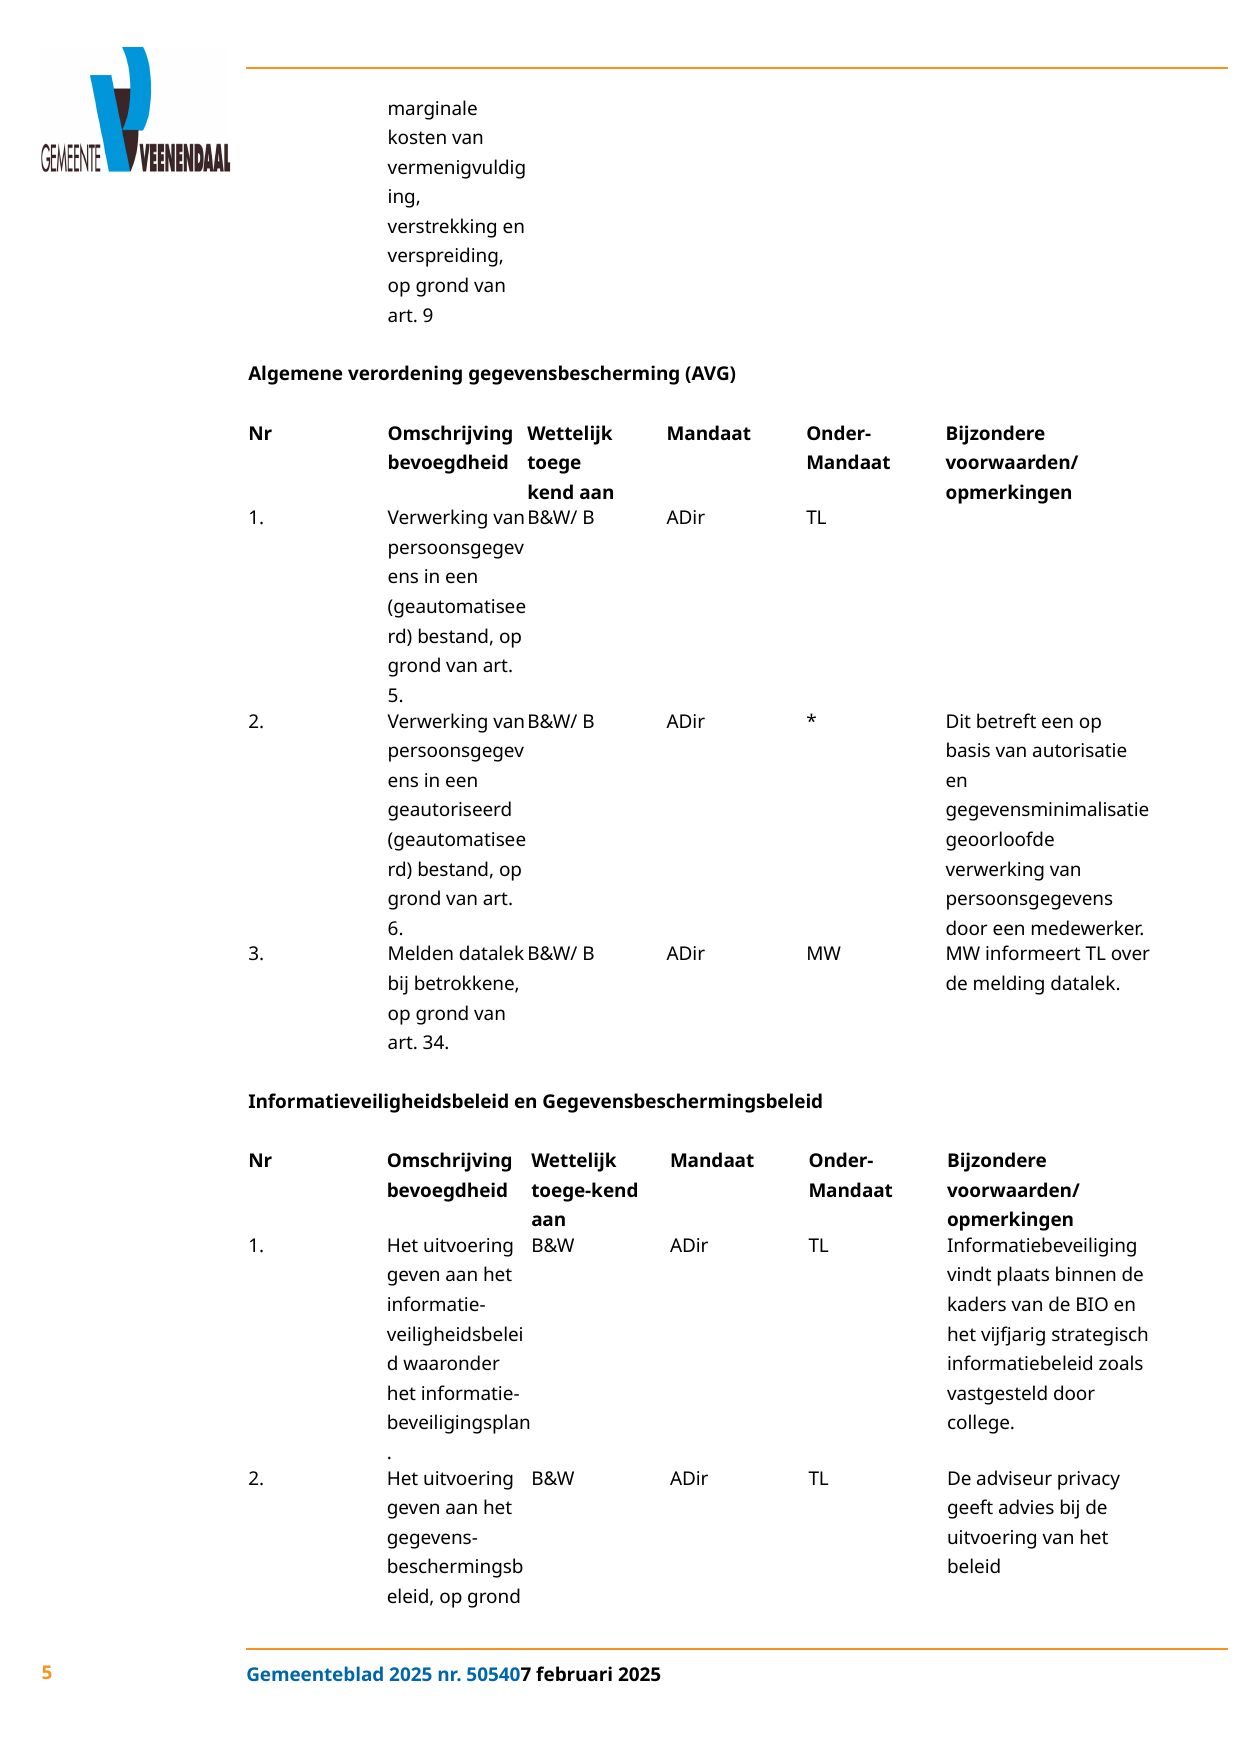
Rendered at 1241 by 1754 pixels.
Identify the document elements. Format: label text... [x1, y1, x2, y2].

table_cell [248, 95, 387, 328]
table_header Mandaat [666, 420, 806, 504]
table_cell TL [806, 505, 945, 708]
text Informatieveiligheidsbeleid en Gegevensbeschermingsbeleid [248, 1088, 1152, 1114]
table_cell ADir [666, 505, 806, 708]
table_cell [945, 95, 1152, 328]
table_cell Informatiebeveiliging vindt plaats binnen de kaders van de BIO en het vijfjarig strategisch informatiebeleid zoals vastgesteld door college. [947, 1232, 1152, 1465]
table_header Nr [248, 1147, 387, 1232]
table_cell marginale kosten van vermenigvuldiging, verstrekking en verspreiding, op grond van art. 9 [388, 95, 527, 328]
table_cell Melden datalek bij betrokkene, op grond van art. 34. [388, 941, 527, 1055]
table_cell ADir [666, 708, 806, 941]
table_cell TL [808, 1465, 947, 1609]
table_cell 3. [248, 941, 387, 1055]
table_header Mandaat [670, 1147, 808, 1232]
table_header Nr [248, 420, 387, 504]
table_cell [527, 95, 666, 328]
picture [41, 47, 130, 172]
table_cell ADir [670, 1465, 808, 1609]
table_cell [945, 505, 1152, 708]
table_cell 2. [248, 1465, 387, 1609]
table_cell ADir [670, 1232, 808, 1465]
table_header Onder- Mandaat [808, 1147, 947, 1232]
table_header Wettelijk toege-kend aan [531, 1147, 670, 1232]
table_cell Het uitvoering geven aan het informatie-veiligheidsbeleid waaronder het informatie-beveiligingsplan. [387, 1232, 531, 1465]
text Algemene verordening gegevensbescherming (AVG) [248, 360, 1152, 386]
table_cell 1. [248, 1232, 387, 1465]
table_header Bijzondere voorwaarden/ opmerkingen [945, 420, 1152, 504]
table_cell Dit betreft een op basis van autorisatie en gegevensminimalisatie geoorloofde verwerking van persoonsgegevens door een medewerker. [945, 708, 1152, 941]
picture [123, 47, 231, 172]
table_cell B&W/ B [527, 505, 666, 708]
table_cell MW informeert TL over de melding datalek. [945, 941, 1152, 1055]
table_header Omschrijving bevoegdheid [387, 1147, 531, 1232]
table_cell [806, 95, 945, 328]
table_cell * [806, 708, 945, 941]
table_header Wettelijk toege kend aan [527, 420, 666, 504]
table_cell B&W/ B [527, 941, 666, 1055]
table_cell B&W [531, 1232, 670, 1465]
table_header Omschrijving bevoegdheid [388, 420, 527, 504]
table_cell MW [806, 941, 945, 1055]
table_cell ADir [666, 941, 806, 1055]
table_cell [666, 95, 806, 328]
table_cell B&W/ B [527, 708, 666, 941]
table_cell Verwerking van persoonsgegevens in een (geautomatiseerd) bestand, op grond van art. 5. [388, 505, 527, 708]
table_cell Het uitvoering geven aan het gegevens-beschermingsbeleid, op grond [387, 1465, 531, 1609]
table_cell 1. [248, 505, 387, 708]
table_header Onder- Mandaat [806, 420, 945, 504]
table_cell Verwerking van persoonsgegevens in een geautoriseerd (geautomatiseerd) bestand, op grond van art. 6. [388, 708, 527, 941]
table_cell TL [808, 1232, 947, 1465]
table_cell B&W [531, 1465, 670, 1609]
table_cell De adviseur privacy geeft advies bij de uitvoering van het beleid [947, 1465, 1152, 1609]
table_header Bijzondere voorwaarden/ opmerkingen [947, 1147, 1152, 1232]
table_cell 2. [248, 708, 387, 941]
